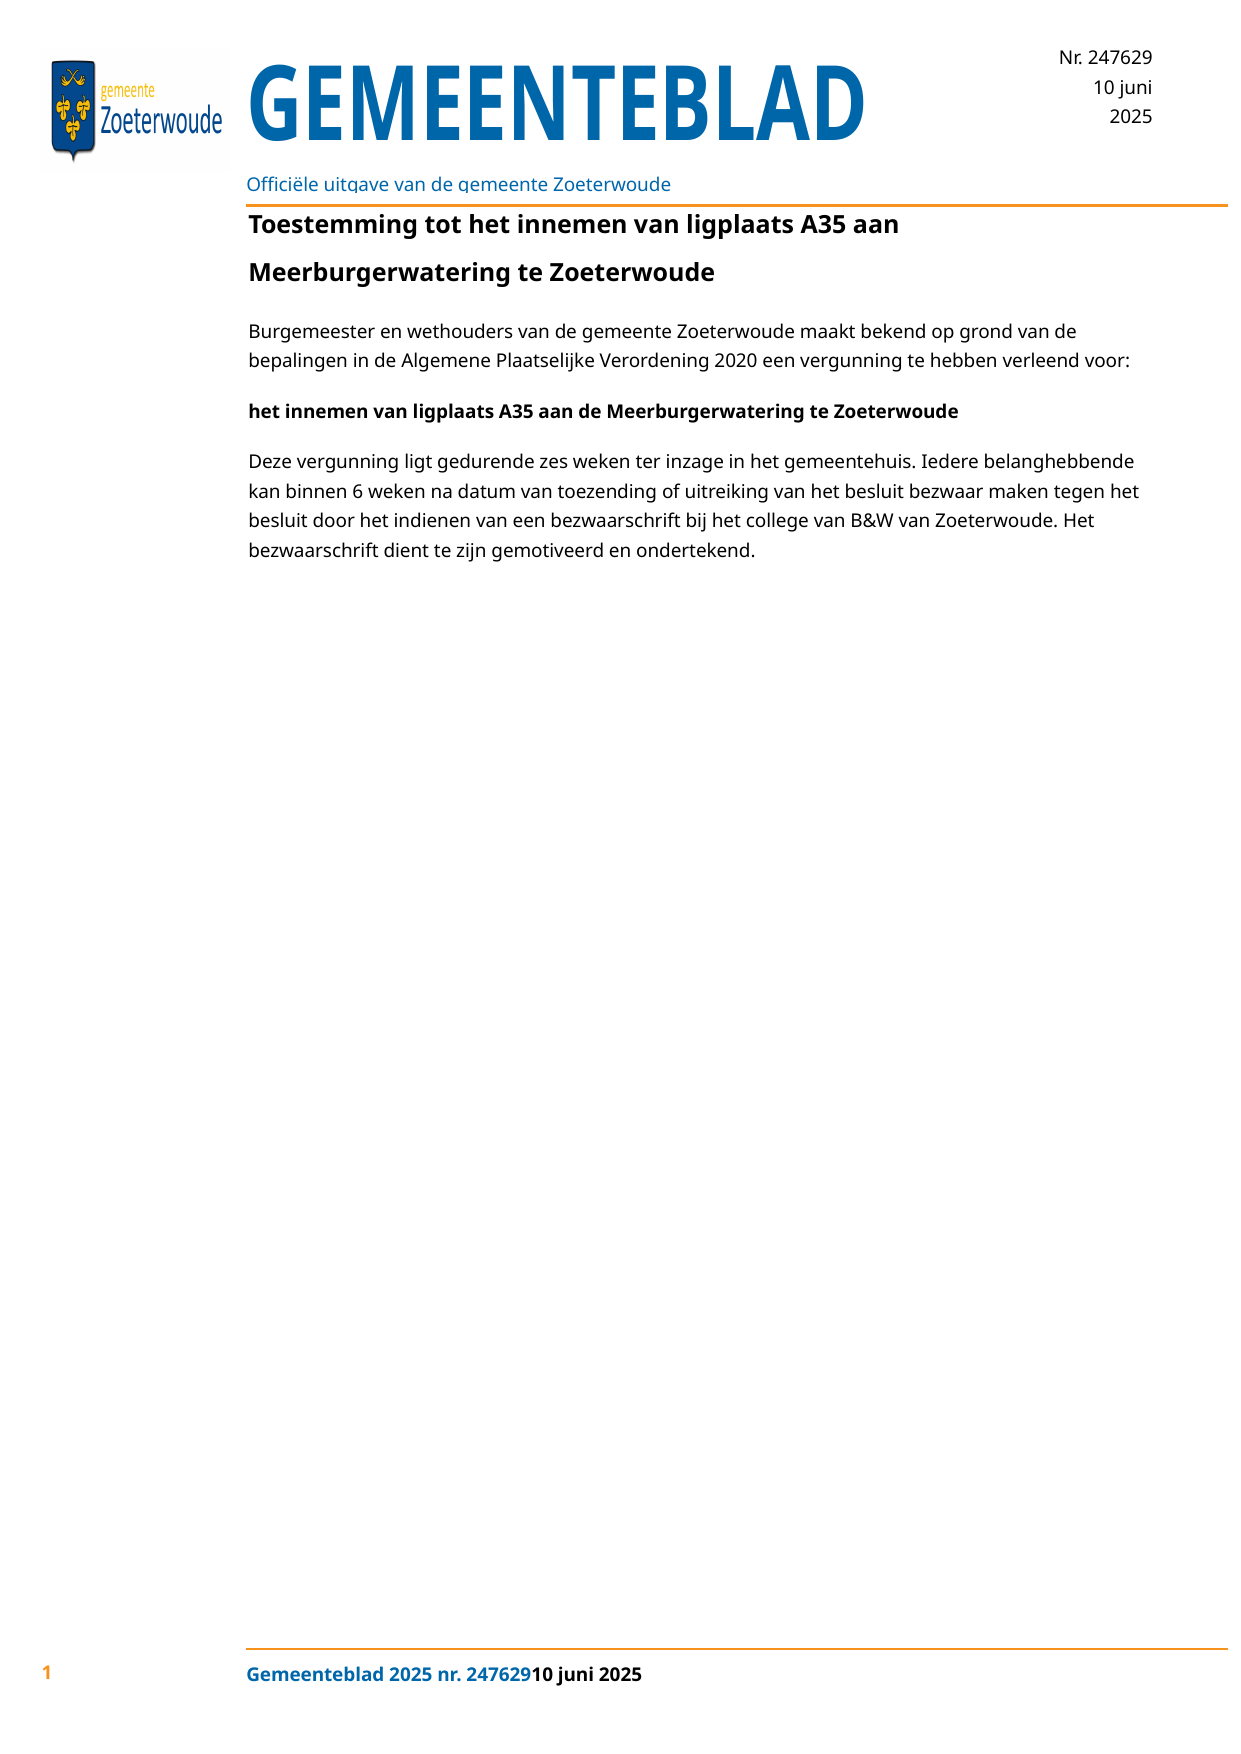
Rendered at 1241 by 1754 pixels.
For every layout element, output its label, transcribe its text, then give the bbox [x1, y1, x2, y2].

text Deze vergunning ligt gedurende zes weken ter inzage in het gemeentehuis. Iedere belanghebbende kan binnen 6 weken na datum van toezending of uitreiking van het besluit bezwaar maken tegen het besluit door het indienen van een bezwaarschrift bij het college van B&W van Zoeterwoude. Het bezwaarschrift dient te zijn gemotiveerd en ondertekend. [248, 448, 1152, 563]
text het innemen van ligplaats A35 aan de Meerburgerwatering te Zoeterwoude [248, 398, 1152, 424]
text Toestemming tot het innemen van ligplaats A35 aan Meerburgerwatering te Zoeterwoude [248, 207, 1152, 288]
picture [41, 47, 231, 172]
text Burgemeester en wethouders van de gemeente Zoeterwoude maakt bekend op grond van de bepalingen in de Algemene Plaatselijke Verordening 2020 een vergunning te hebben verleend voor: [248, 318, 1152, 373]
